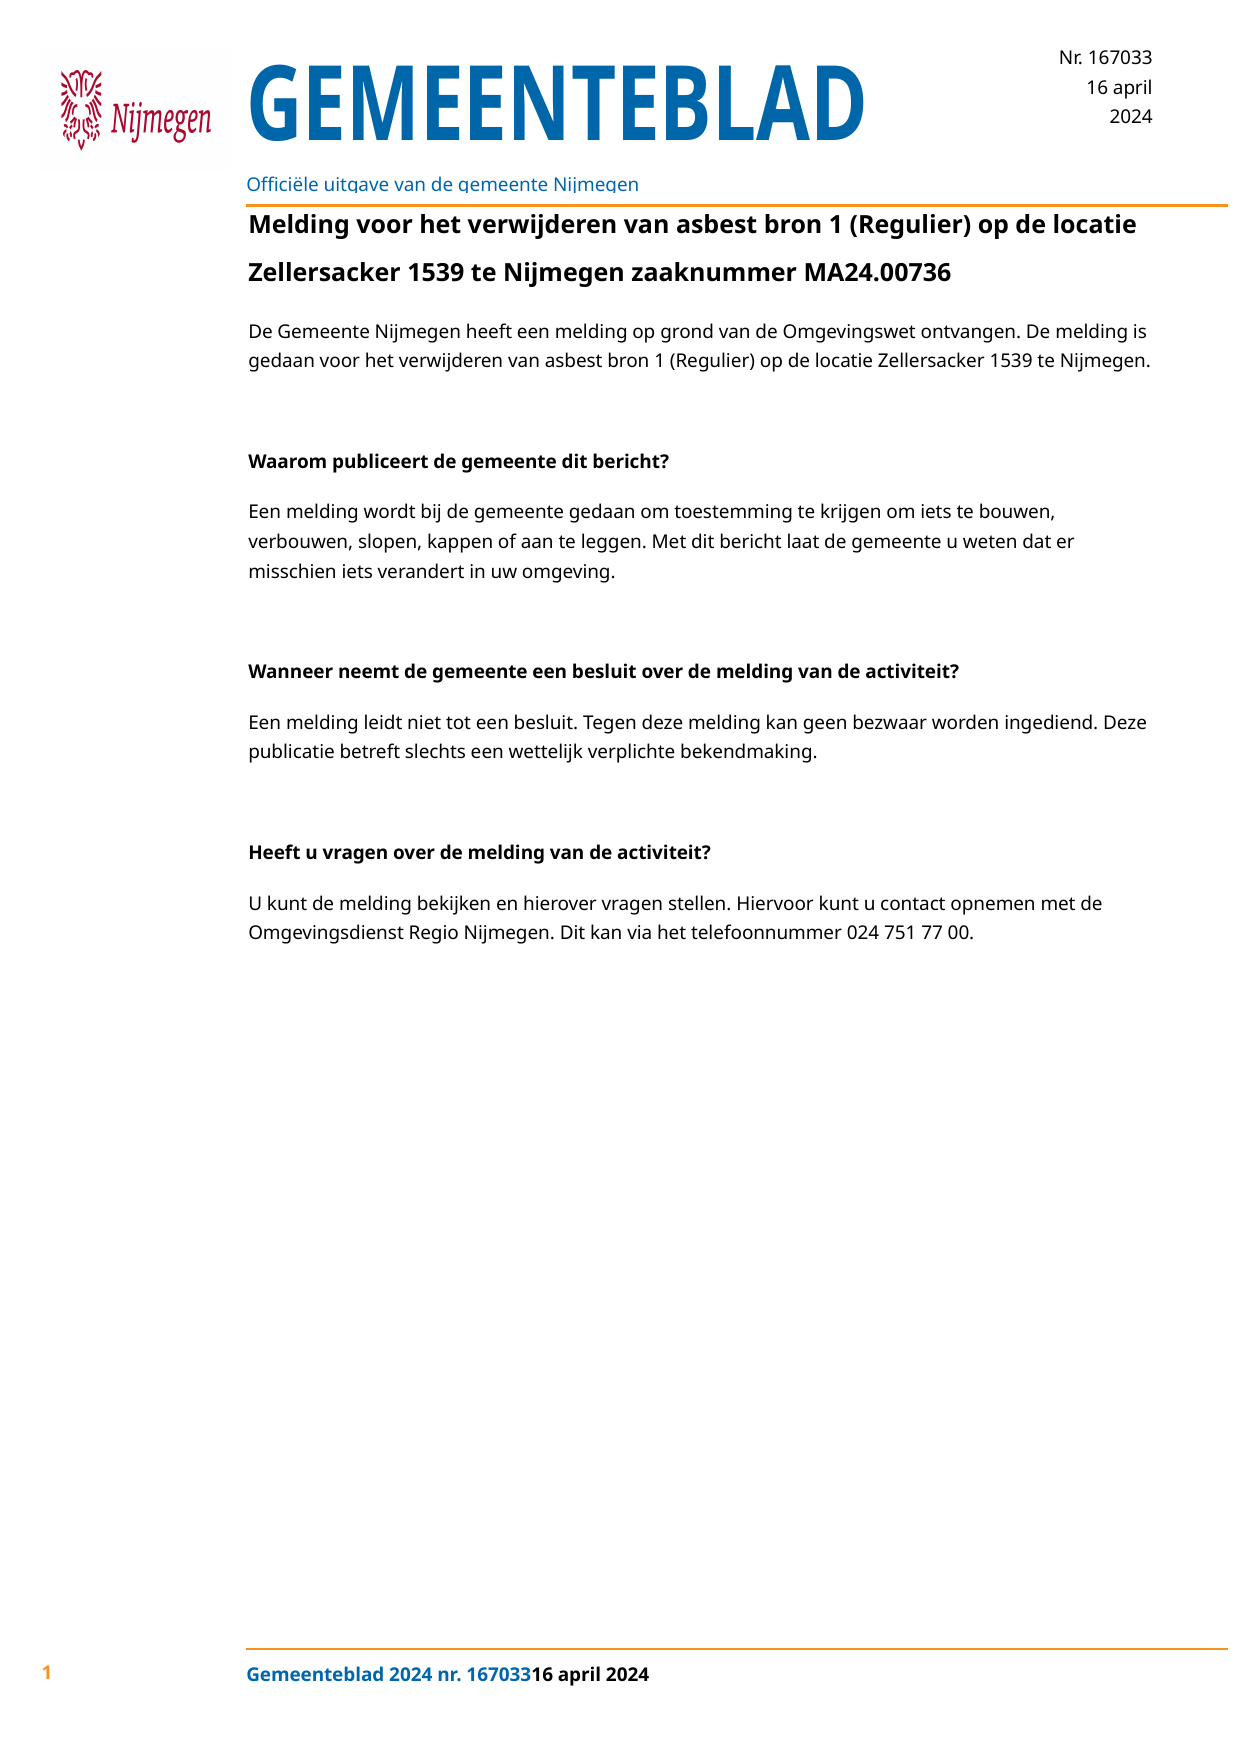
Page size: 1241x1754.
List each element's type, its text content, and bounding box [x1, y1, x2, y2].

text Melding voor het verwijderen van asbest bron 1 (Regulier) op de locatie Zellersacker 1539 te Nijmegen zaaknummer MA24.00736 [248, 207, 1152, 288]
text De Gemeente Nijmegen heeft een melding op grond van de Omgevingswet ontvangen. De melding is gedaan voor het verwijderen van asbest bron 1 (Regulier) op de locatie Zellersacker 1539 te Nijmegen. [248, 318, 1152, 373]
picture [41, 47, 231, 172]
text Heeft u vragen over de melding van de activiteit? [248, 839, 1152, 865]
text Een melding leidt niet tot een besluit. Tegen deze melding kan geen bezwaar worden ingediend. Deze publicatie betreft slechts een wettelijk verplichte bekendmaking. [248, 709, 1152, 764]
text Waarom publiceert de gemeente dit bericht? [248, 448, 1152, 474]
text U kunt de melding bekijken en hierover vragen stellen. Hiervoor kunt u contact opnemen met de Omgevingsdienst Regio Nijmegen. Dit kan via het telefoonnummer 024 751 77 00. [248, 890, 1152, 945]
text Een melding wordt bij de gemeente gedaan om toestemming te krijgen om iets te bouwen, verbouwen, slopen, kappen of aan te leggen. Met dit bericht laat de gemeente u weten dat er misschien iets verandert in uw omgeving. [248, 499, 1152, 584]
text Wanneer neemt de gemeente een besluit over de melding van de activiteit? [248, 659, 1152, 684]
